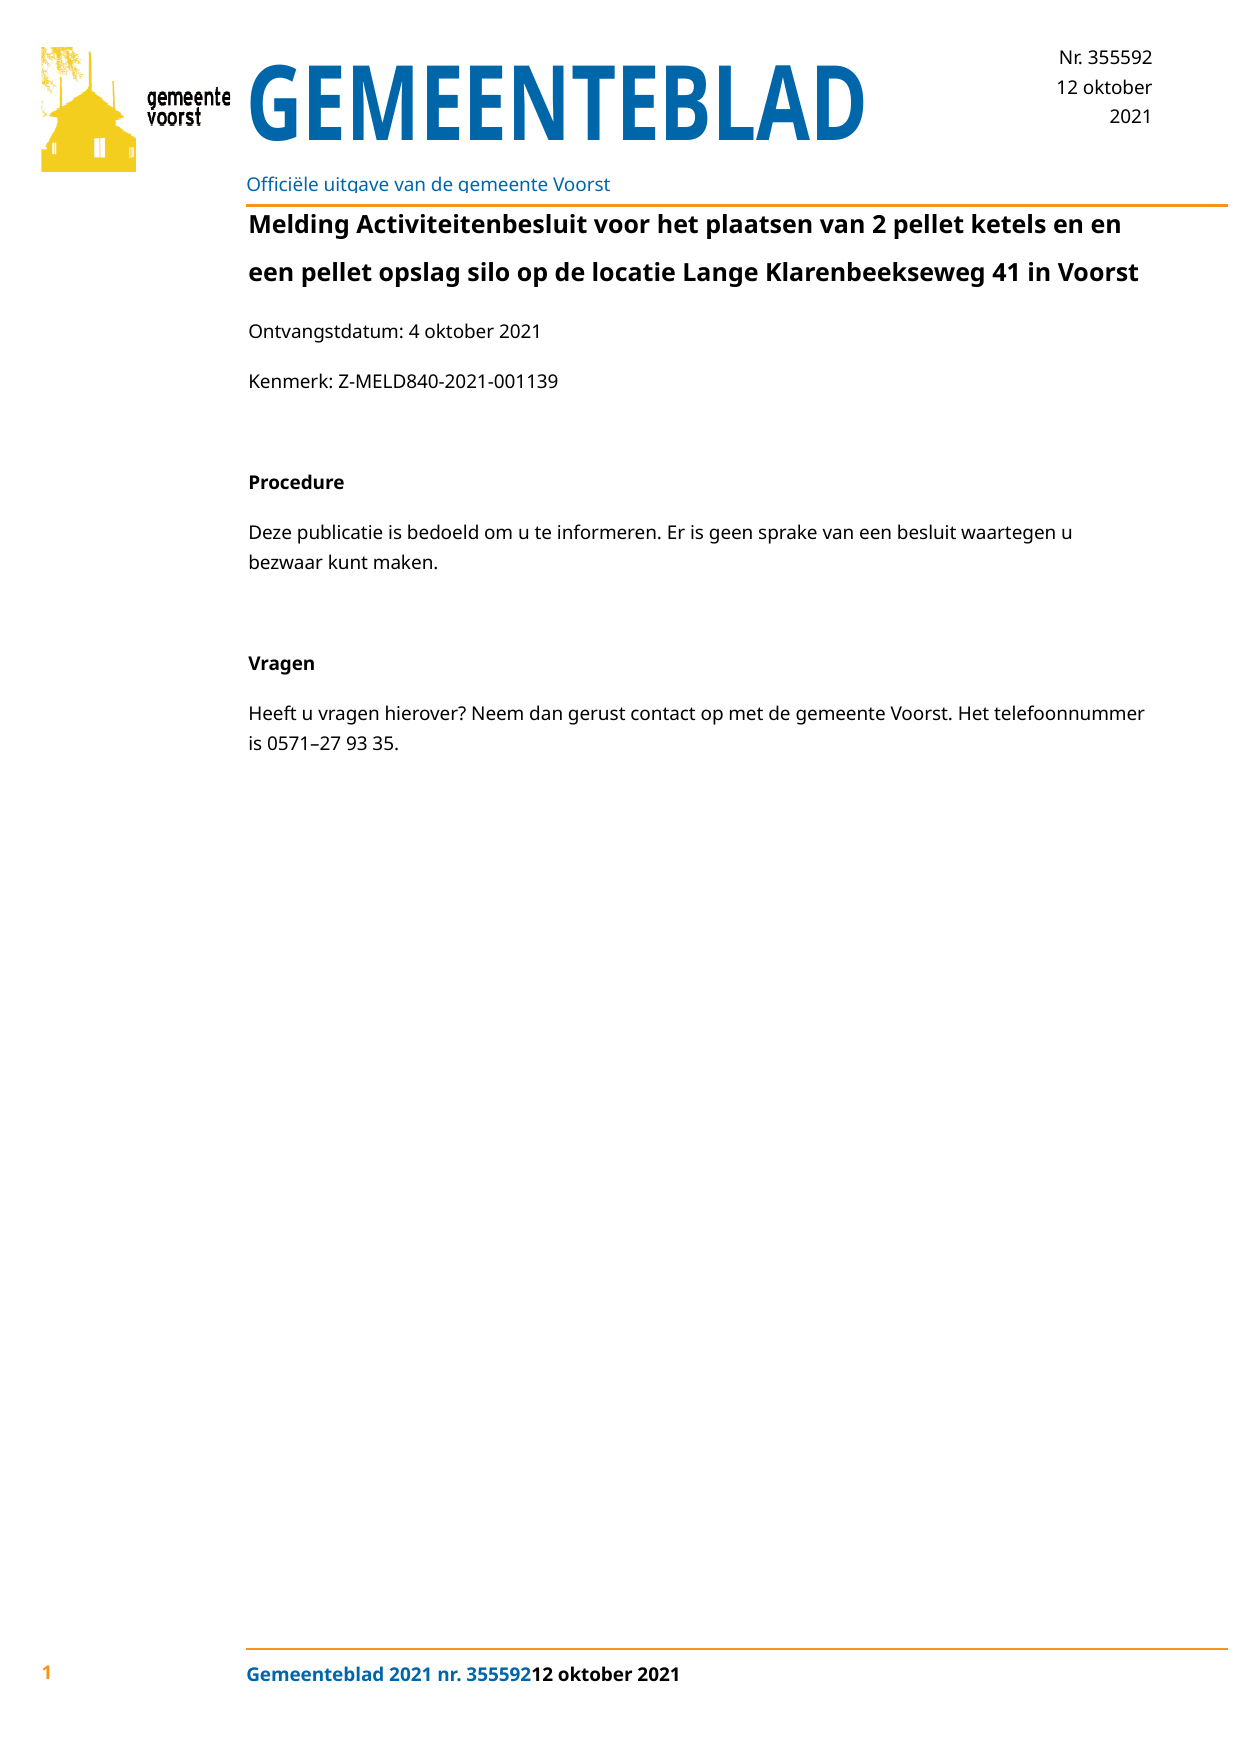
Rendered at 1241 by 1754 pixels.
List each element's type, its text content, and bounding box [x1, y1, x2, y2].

text Procedure [248, 469, 1152, 495]
text Heeft u vragen hierover? Neem dan gerust contact op met de gemeente Voorst. Het telefoonnummer is 0571–27 93 35. [248, 700, 1152, 756]
text Kenmerk: Z-MELD840-2021-001139 [248, 368, 1152, 394]
text Vragen [248, 650, 1152, 676]
picture [41, 47, 231, 172]
text Ontvangstdatum: 4 oktober 2021 [248, 318, 1152, 344]
text Deze publicatie is bedoeld om u te informeren. Er is geen sprake van een besluit waartegen u bezwaar kunt maken. [248, 519, 1152, 575]
text Melding Activiteitenbesluit voor het plaatsen van 2 pellet ketels en en een pellet opslag silo op de locatie Lange Klarenbeekseweg 41 in Voorst [248, 207, 1152, 288]
